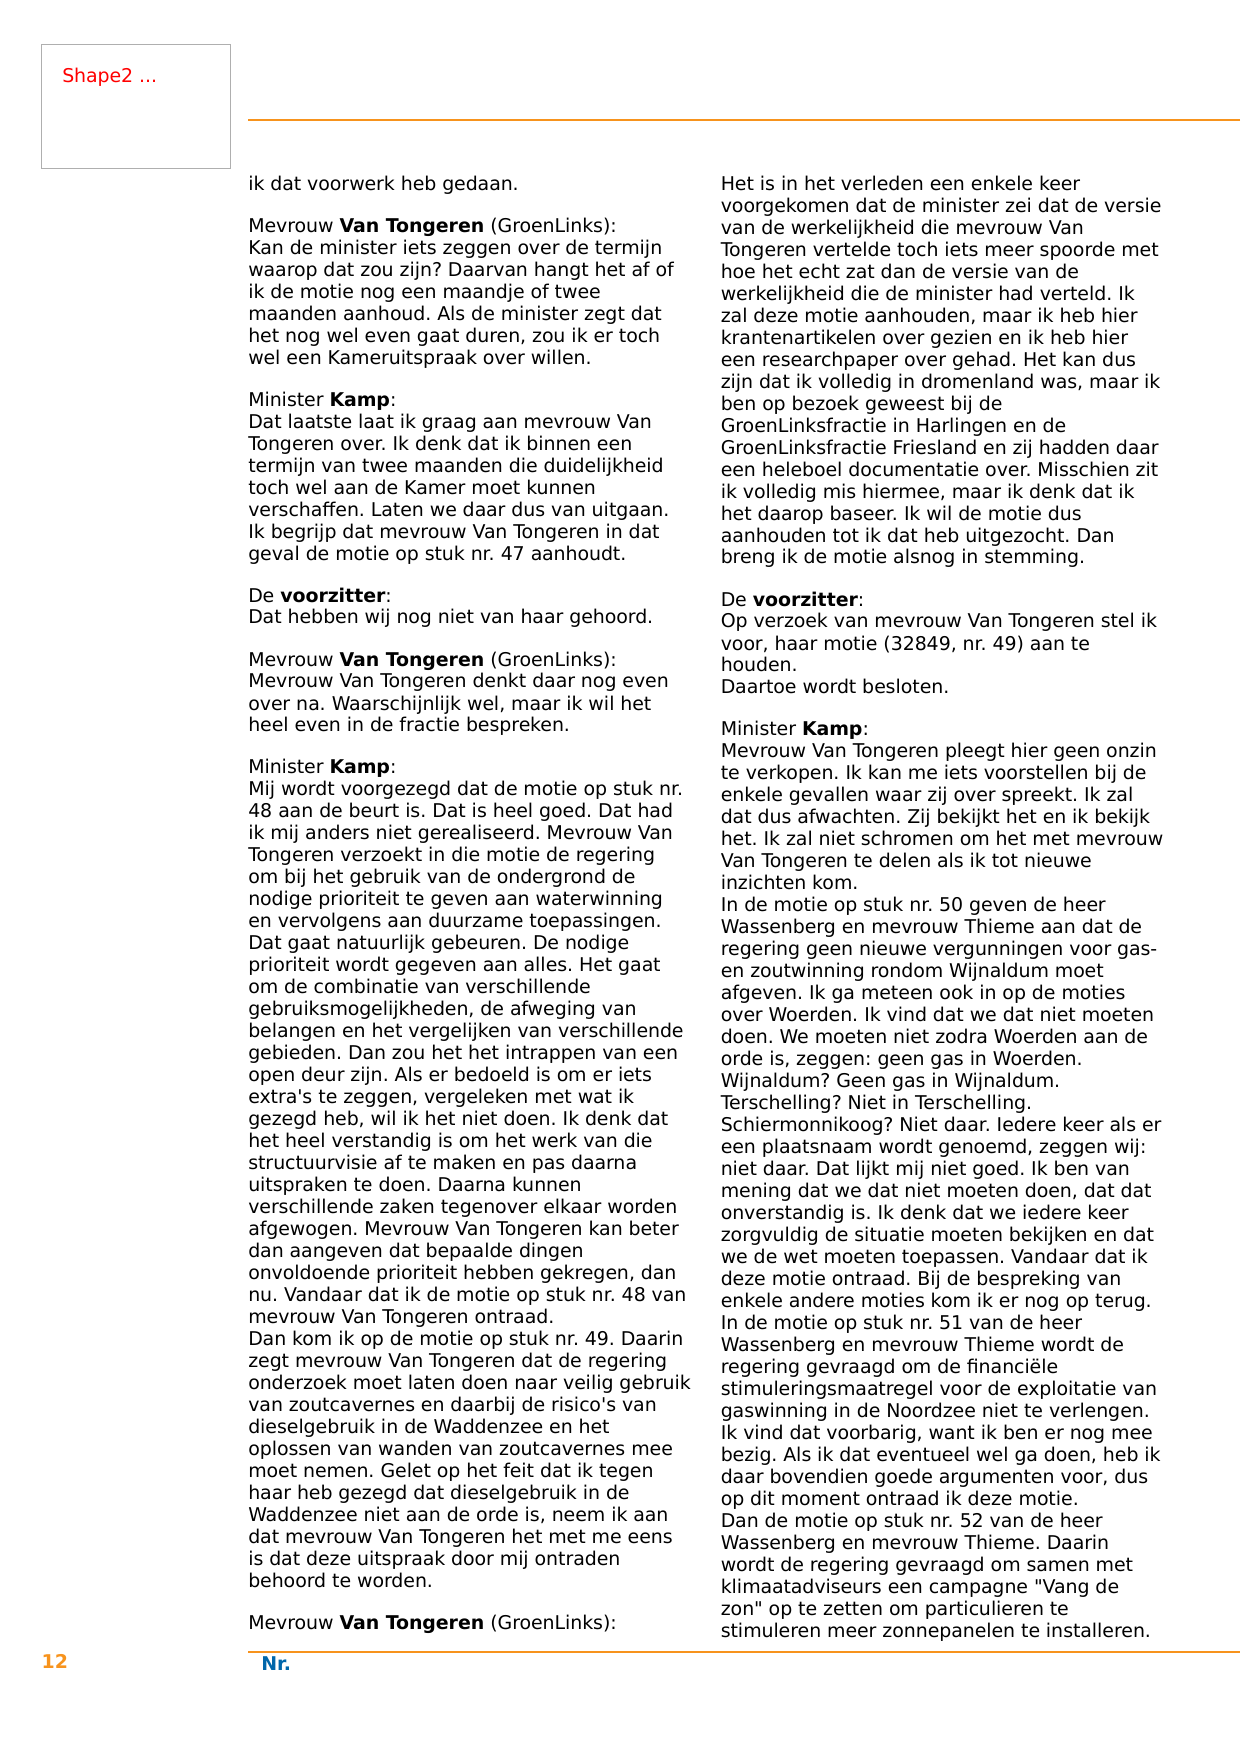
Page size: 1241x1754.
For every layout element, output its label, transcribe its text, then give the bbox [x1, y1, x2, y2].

text Mevrouw Van Tongeren (GroenLinks): [248, 215, 691, 237]
text De voorzitter: [721, 588, 1163, 610]
text De voorzitter: [248, 584, 691, 606]
text Mevrouw Van Tongeren pleegt hier geen onzin te verkopen. Ik kan me iets voorstellen bij de enkele gevallen waar zij over spreekt. Ik zal dat dus afwachten. Zij bekijkt het en ik bekijk het. Ik zal niet schromen om het met mevrouw Van Tongeren te delen als ik tot nieuwe inzichten kom. [721, 740, 1163, 894]
text Minister Kamp: [248, 389, 691, 411]
text Mij wordt voorgezegd dat de motie op stuk nr. 48 aan de beurt is. Dat is heel goed. Dat had ik mij anders niet gerealiseerd. Mevrouw Van Tongeren verzoekt in die motie de regering om bij het gebruik van de ondergrond de nodige prioriteit te geven aan waterwinning en vervolgens aan duurzame toepassingen. Dat gaat natuurlijk gebeuren. De nodige prioriteit wordt gegeven aan alles. Het gaat om de combinatie van verschillende gebruiksmogelijkheden, de afweging van belangen en het vergelijken van verschillende gebieden. Dan zou het het intrappen van een open deur zijn. Als er bedoeld is om er iets extra's te zeggen, vergeleken met wat ik gezegd heb, wil ik het niet doen. Ik denk dat het heel verstandig is om het werk van die structuurvisie af te maken en pas daarna uitspraken te doen. Daarna kunnen verschillende zaken tegenover elkaar worden afgewogen. Mevrouw Van Tongeren kan beter dan aangeven dat bepaalde dingen onvoldoende prioriteit hebben gekregen, dan nu. Vandaar dat ik de motie op stuk nr. 48 van mevrouw Van Tongeren ontraad. [248, 778, 691, 1328]
text Dat hebben wij nog niet van haar gehoord. [248, 606, 691, 628]
text Dat laatste laat ik graag aan mevrouw Van Tongeren over. Ik denk dat ik binnen een termijn van twee maanden die duidelijkheid toch wel aan de Kamer moet kunnen verschaffen. Laten we daar dus van uitgaan. Ik begrijp dat mevrouw Van Tongeren in dat geval de motie op stuk nr. 47 aanhoudt. [248, 411, 691, 564]
text Mevrouw Van Tongeren (GroenLinks): [248, 648, 691, 670]
text Op verzoek van mevrouw Van Tongeren stel ik voor, haar motie (32849, nr. 49) aan te houden. [721, 610, 1163, 676]
text Mevrouw Van Tongeren denkt daar nog even over na. Waarschijnlijk wel, maar ik wil het heel even in de fractie bespreken. [248, 670, 691, 736]
text Mevrouw Van Tongeren (GroenLinks): [248, 1612, 691, 1633]
text ik dat voorwerk heb gedaan. [248, 173, 691, 195]
text Kan de minister iets zeggen over de termijn waarop dat zou zijn? Daarvan hangt het af of ik de motie nog een maandje of twee maanden aanhoud. Als de minister zegt dat het nog wel even gaat duren, zou ik er toch wel een Kameruitspraak over willen. [248, 237, 691, 369]
text In de motie op stuk nr. 50 geven de heer Wassenberg en mevrouw Thieme aan dat de regering geen nieuwe vergunningen voor gas- en zoutwinning rondom Wijnaldum moet afgeven. Ik ga meteen ook in op de moties over Woerden. Ik vind dat we dat niet moeten doen. We moeten niet zodra Woerden aan de orde is, zeggen: geen gas in Woerden. Wijnaldum? Geen gas in Wijnaldum. Terschelling? Niet in Terschelling. Schiermonnikoog? Niet daar. Iedere keer als er een plaatsnaam wordt genoemd, zeggen wij: niet daar. Dat lijkt mij niet goed. Ik ben van mening dat we dat niet moeten doen, dat dat onverstandig is. Ik denk dat we iedere keer zorgvuldig de situatie moeten bekijken en dat we de wet moeten toepassen. Vandaar dat ik deze motie ontraad. Bij de bespreking van enkele andere moties kom ik er nog op terug. [721, 894, 1163, 1312]
text Dan de motie op stuk nr. 52 van de heer Wassenberg en mevrouw Thieme. Daarin wordt de regering gevraagd om samen met klimaatadviseurs een campagne "Vang de zon" op te zetten om particulieren te stimuleren meer zonnepanelen te installeren. [721, 1509, 1163, 1641]
text In de motie op stuk nr. 51 van de heer Wassenberg en mevrouw Thieme wordt de regering gevraagd om de financiële stimuleringsmaatregel voor de exploitatie van gaswinning in de Noordzee niet te verlengen. Ik vind dat voorbarig, want ik ben er nog mee bezig. Als ik dat eventueel wel ga doen, heb ik daar bovendien goede argumenten voor, dus op dit moment ontraad ik deze motie. [721, 1312, 1163, 1509]
text Daartoe wordt besloten. [721, 676, 1163, 698]
text Minister Kamp: [248, 756, 691, 778]
text Dan kom ik op de motie op stuk nr. 49. Daarin zegt mevrouw Van Tongeren dat de regering onderzoek moet laten doen naar veilig gebruik van zoutcavernes en daarbij de risico's van dieselgebruik in de Waddenzee en het oplossen van wanden van zoutcavernes mee moet nemen. Gelet op het feit dat ik tegen haar heb gezegd dat dieselgebruik in de Waddenzee niet aan de orde is, neem ik aan dat mevrouw Van Tongeren het met me eens is dat deze uitspraak door mij ontraden behoord te worden. [248, 1328, 691, 1592]
text Het is in het verleden een enkele keer voorgekomen dat de minister zei dat de versie van de werkelijkheid die mevrouw Van Tongeren vertelde toch iets meer spoorde met hoe het echt zat dan de versie van de werkelijkheid die de minister had verteld. Ik zal deze motie aanhouden, maar ik heb hier krantenartikelen over gezien en ik heb hier een researchpaper over gehad. Het kan dus zijn dat ik volledig in dromenland was, maar ik ben op bezoek geweest bij de GroenLinksfractie in Harlingen en de GroenLinksfractie Friesland en zij hadden daar een heleboel documentatie over. Misschien zit ik volledig mis hiermee, maar ik denk dat ik het daarop baseer. Ik wil de motie dus aanhouden tot ik dat heb uitgezocht. Dan breng ik de motie alsnog in stemming. [721, 173, 1163, 568]
text Minister Kamp: [721, 718, 1163, 740]
